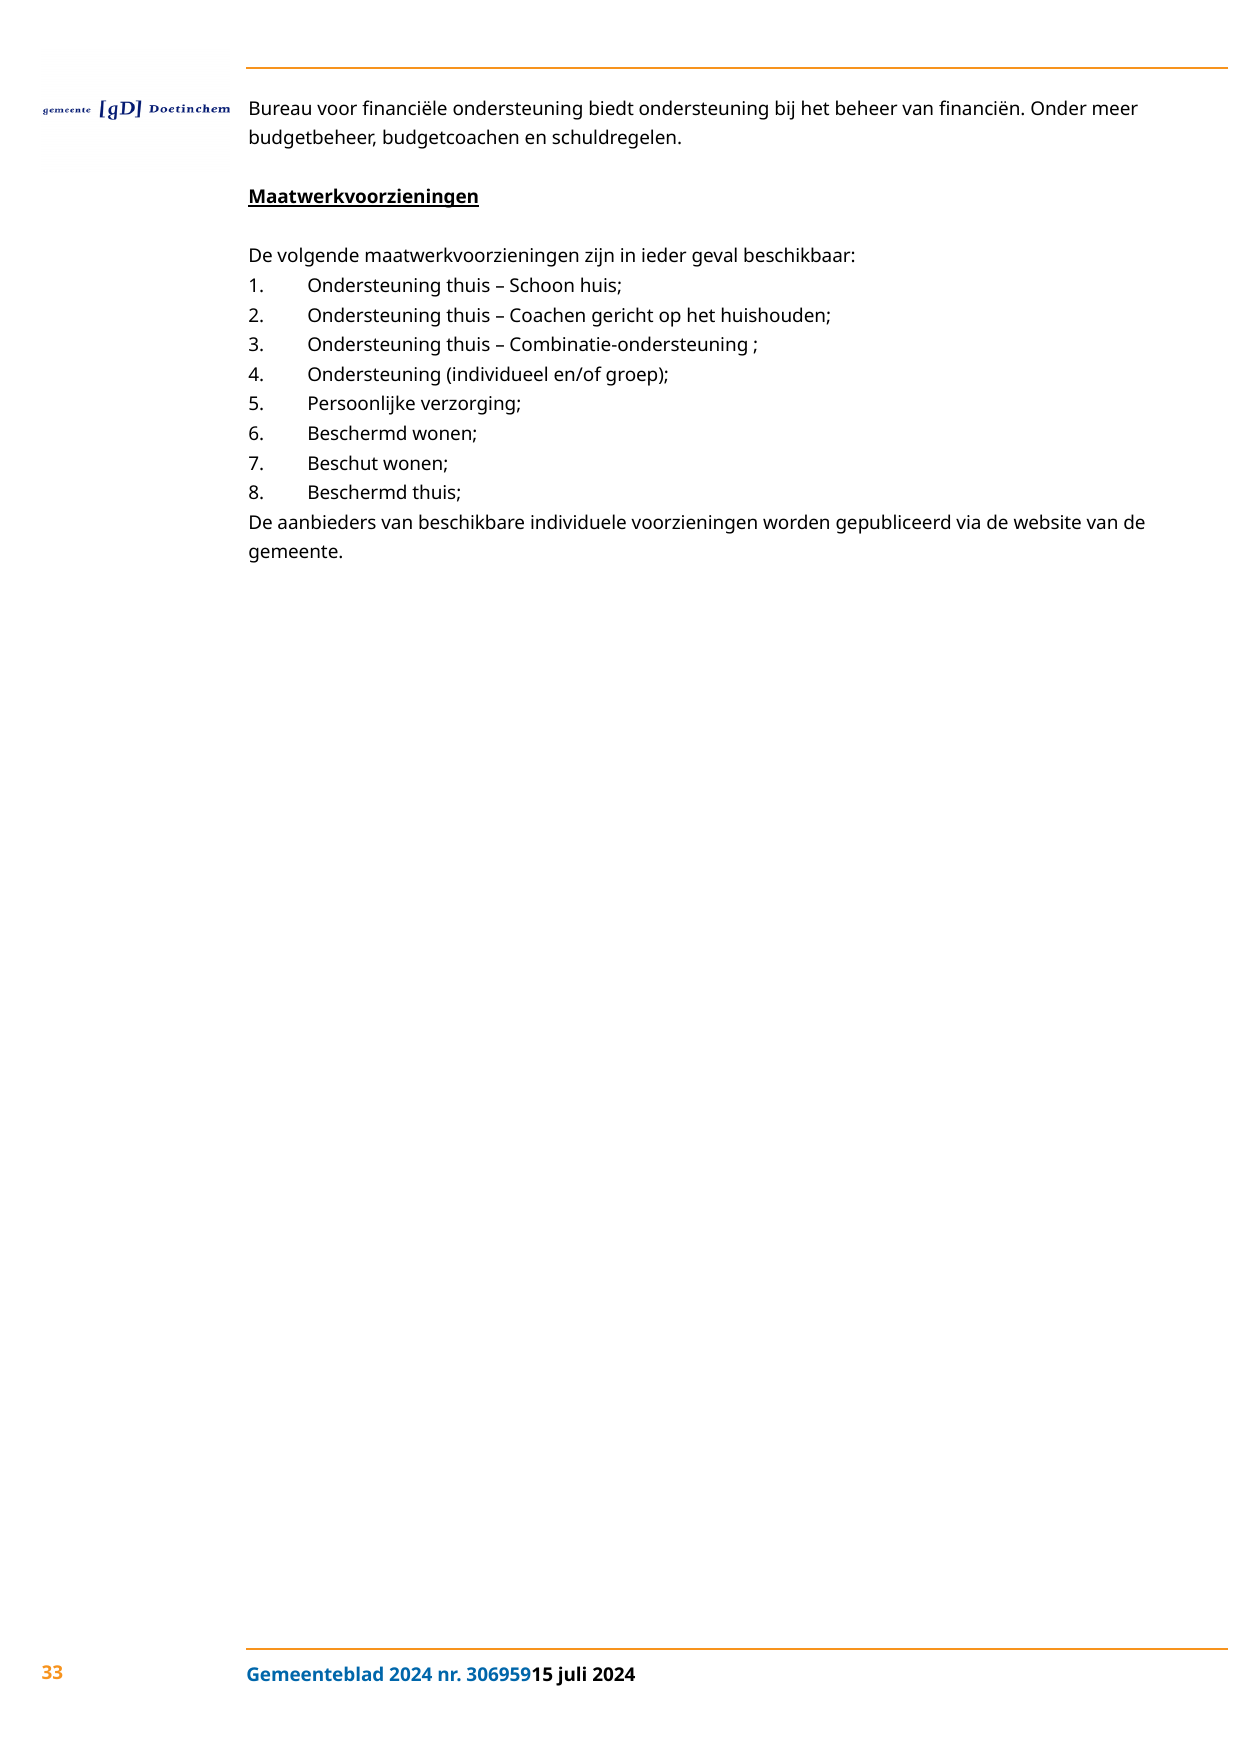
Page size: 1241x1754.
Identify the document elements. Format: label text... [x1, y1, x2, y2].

list Beschut wonen; [248, 450, 1152, 476]
list Ondersteuning thuis – Combinatie-ondersteuning ; [248, 331, 1152, 357]
list Beschermd wonen; [248, 420, 1152, 446]
list Ondersteuning thuis – Schoon huis; [248, 272, 1152, 298]
list Persoonlijke verzorging; [248, 391, 1152, 416]
list Ondersteuning (individueel en/of groep); [248, 361, 1152, 387]
text De volgende maatwerkvoorzieningen zijn in ieder geval beschikbaar: [248, 243, 1152, 268]
text De aanbieders van beschikbare individuele voorzieningen worden gepubliceerd via de website van de gemeente. [248, 509, 1152, 564]
list Beschermd thuis; [248, 479, 1152, 505]
list Ondersteuning thuis – Coachen gericht op het huishouden; [248, 302, 1152, 328]
text Bureau voor financiële ondersteuning biedt ondersteuning bij het beheer van financiën. Onder meer budgetbeheer, budgetcoachen en schuldregelen. [248, 95, 1152, 150]
text Maatwerkvoorzieningen [248, 183, 1152, 209]
picture [41, 47, 231, 172]
